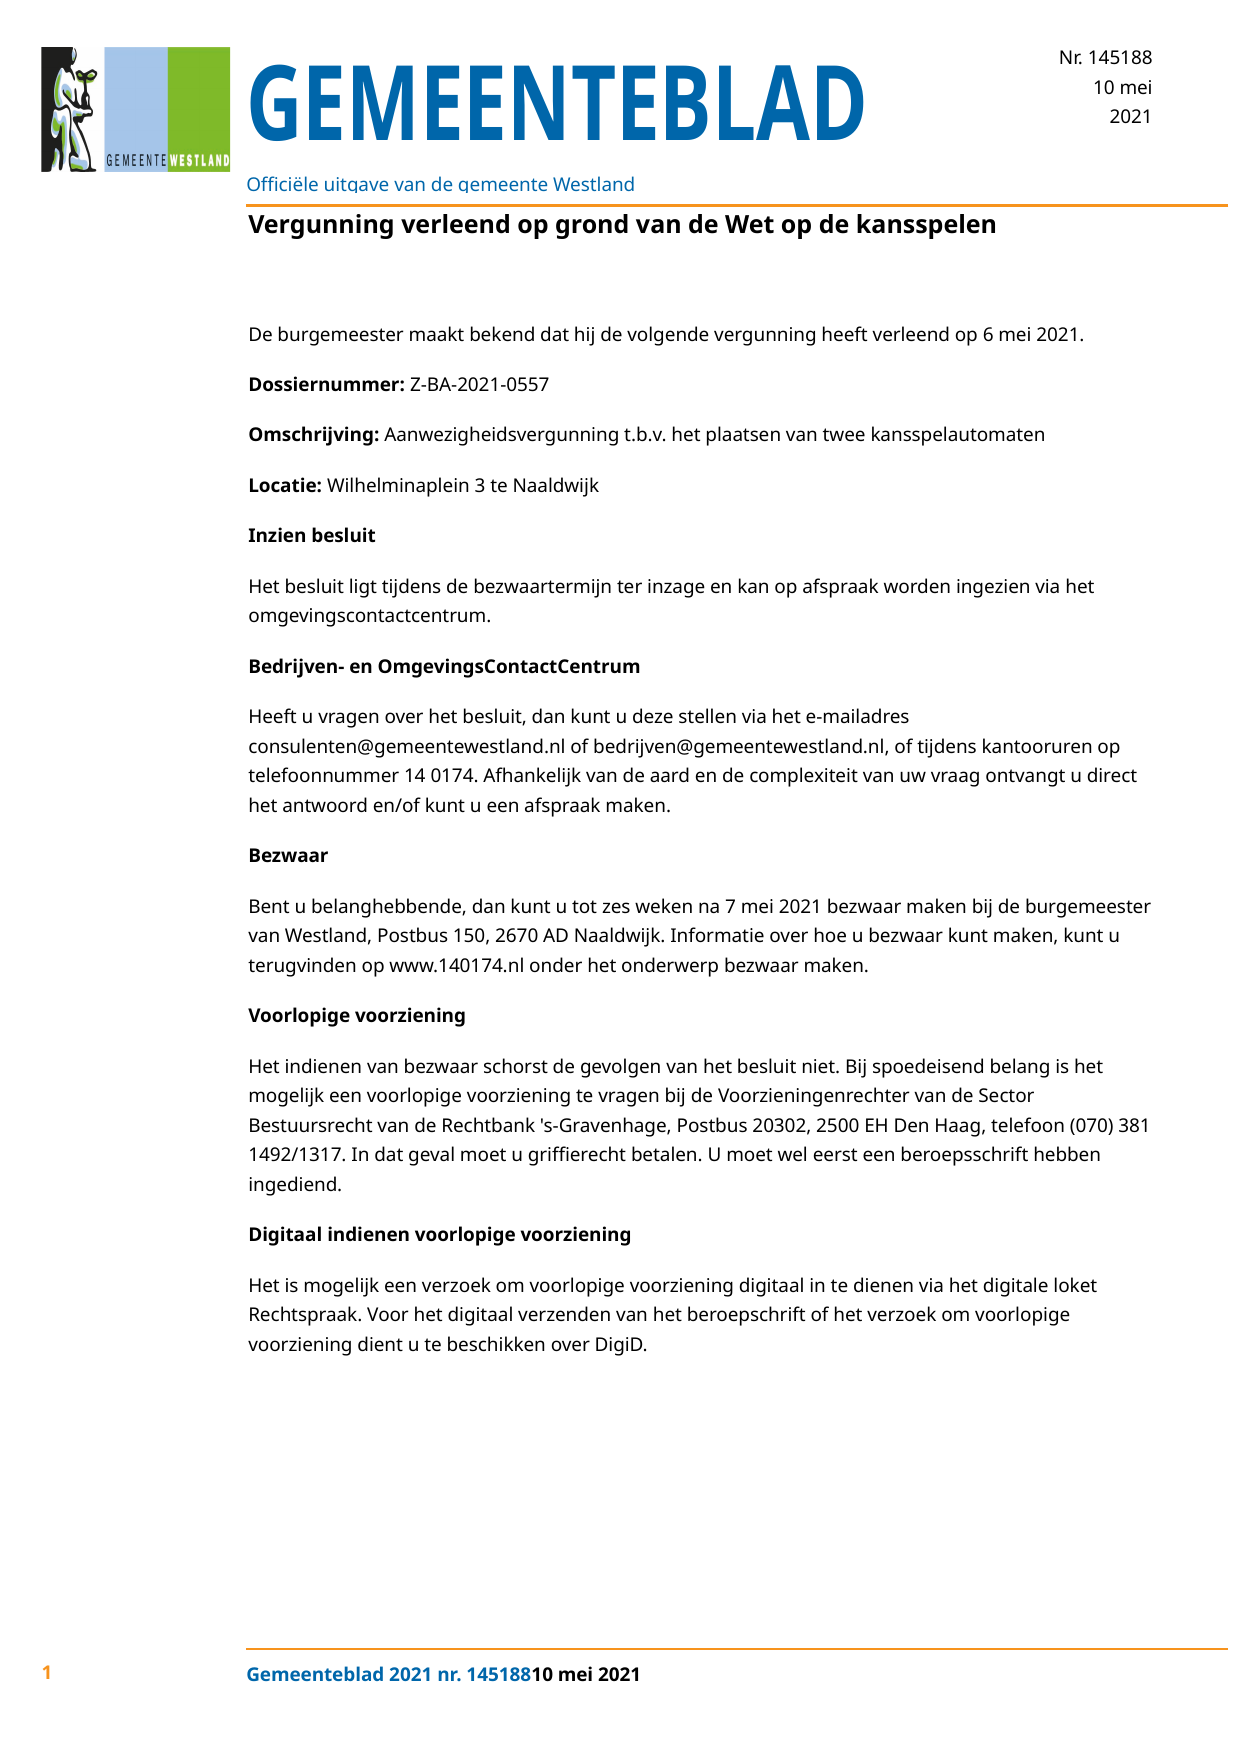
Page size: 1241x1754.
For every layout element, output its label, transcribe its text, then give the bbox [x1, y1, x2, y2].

text Inzien besluit [248, 522, 1152, 548]
text Bedrijven- en OmgevingsContactCentrum [248, 653, 1152, 678]
text De burgemeester maakt bekend dat hij de volgende vergunning heeft verleend op 6 mei 2021. [248, 321, 1152, 346]
text Dossiernummer: Z-BA-2021-0557 [248, 371, 1152, 397]
text Omschrijving: Aanwezigheidsvergunning t.b.v. het plaatsen van twee kansspelautomaten [248, 422, 1152, 447]
text Het indienen van bezwaar schorst de gevolgen van het besluit niet. Bij spoedeisend belang is het mogelijk een voorlopige voorziening te vragen bij de Voorzieningenrechter van de Sector Bestuursrecht van de Rechtbank 's-Gravenhage, Postbus 20302, 2500 EH Den Haag, telefoon (070) 381 1492/1317. In dat geval moet u griffierecht betalen. U moet wel eerst een beroepsschrift hebben ingediend. [248, 1053, 1152, 1197]
text Het besluit ligt tijdens de bezwaartermijn ter inzage en kan op afspraak worden ingezien via het omgevingscontactcentrum. [248, 573, 1152, 628]
text Bent u belanghebbende, dan kunt u tot zes weken na 7 mei 2021 bezwaar maken bij de burgemeester van Westland, Postbus 150, 2670 AD Naaldwijk. Informatie over hoe u bezwaar kunt maken, kunt u terugvinden op www.140174.nl onder het onderwerp bezwaar maken. [248, 893, 1152, 978]
text Vergunning verleend op grond van de Wet op de kansspelen [248, 207, 1152, 241]
text Digitaal indienen voorlopige voorziening [248, 1222, 1152, 1247]
text Heeft u vragen over het besluit, dan kunt u deze stellen via het e-mailadres consulenten@gemeentewestland.nl of bedrijven@gemeentewestland.nl, of tijdens kantooruren op telefoonnummer 14 0174. Afhankelijk van de aard en de complexiteit van uw vraag ontvangt u direct het antwoord en/of kunt u een afspraak maken. [248, 703, 1152, 818]
text Bezwaar [248, 842, 1152, 868]
picture [41, 47, 231, 172]
text Het is mogelijk een verzoek om voorlopige voorziening digitaal in te dienen via het digitale loket Rechtspraak. Voor het digitaal verzenden van het beroepschrift of het verzoek om voorlopige voorziening dient u te beschikken over DigiD. [248, 1272, 1152, 1357]
text Voorlopige voorziening [248, 1002, 1152, 1028]
text Locatie: Wilhelminaplein 3 te Naaldwijk [248, 472, 1152, 498]
